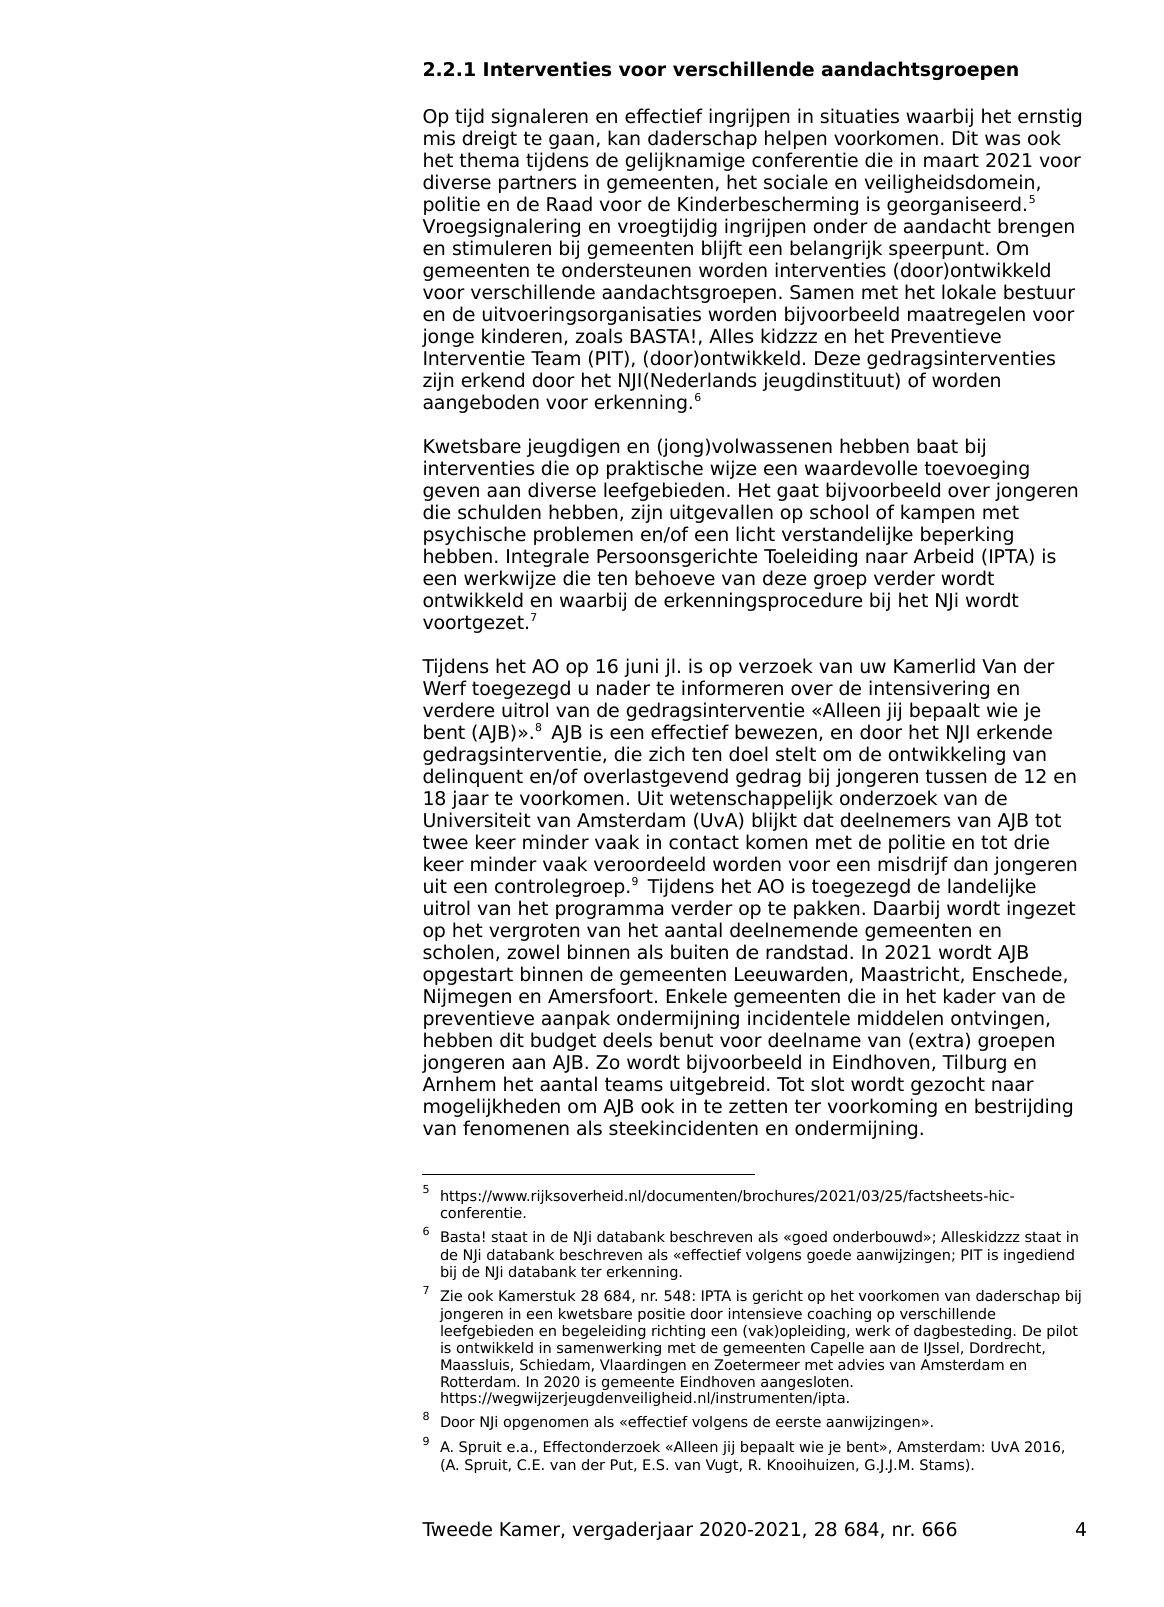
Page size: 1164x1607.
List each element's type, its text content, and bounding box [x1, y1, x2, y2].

subtitle 2.2.1 Interventies voor verschillende aandachtsgroepen [422, 59, 1087, 81]
text Zie ook Kamerstuk 28 684, nr. 548: IPTA is gericht op het voorkomen van daderschap bij jongeren in een kwetsbare positie door intensieve coaching op verschillende leefgebieden en begeleiding richting een (vak)opleiding, werk of dagbesteding. De pilot is ontwikkeld in samenwerking met de gemeenten Capelle aan de IJssel, Dordrecht, Maassluis, Schiedam, Vlaardingen en Zoetermeer met advies van Amsterdam en Rotterdam. In 2020 is gemeente Eindhoven aangesloten. https://wegwijzerjeugdenveiligheid.nl/instrumenten/ipta. [422, 1284, 1087, 1407]
text Kwetsbare jeugdigen en (jong)volwassenen hebben baat bij interventies die op praktische wijze een waardevolle toevoeging geven aan diverse leefgebieden. Het gaat bijvoorbeeld over jongeren die schulden hebben, zijn uitgevallen op school of kampen met psychische problemen en/of een licht verstandelijke beperking hebben. Integrale Persoonsgerichte Toeleiding naar Arbeid (IPTA) is een werkwijze die ten behoeve van deze groep verder wordt ontwikkeld en waarbij de erkenningsprocedure bij het NJi wordt voortgezet. [422, 436, 1087, 634]
text Basta! staat in de NJi databank beschreven als «goed onderbouwd»; Alleskidzzz staat in de NJi databank beschreven als «effectief volgens goede aanwijzingen; PIT is ingediend bij de NJi databank ter erkenning. [422, 1225, 1087, 1281]
text Door NJi opgenomen als «effectief volgens de eerste aanwijzingen». [422, 1410, 1087, 1432]
text Tijdens het AO op 16 juni jl. is op verzoek van uw Kamerlid Van der Werf toegezegd u nader te informeren over de intensivering en verdere uitrol van de gedragsinterventie «Alleen jij bepaalt wie je bent (AJB)». AJB is een effectief bewezen, en door het NJI erkende gedragsinterventie, die zich ten doel stelt om de ontwikkeling van delinquent en/of overlastgevend gedrag bij jongeren tussen de 12 en 18 jaar te voorkomen. Uit wetenschappelijk onderzoek van de Universiteit van Amsterdam (UvA) blijkt dat deelnemers van AJB tot twee keer minder vaak in contact komen met de politie en tot drie keer minder vaak veroordeeld worden voor een misdrijf dan jongeren uit een controlegroep. Tijdens het AO is toegezegd de landelijke uitrol van het programma verder op te pakken. Daarbij wordt ingezet op het vergroten van het aantal deelnemende gemeenten en scholen, zowel binnen als buiten de randstad. In 2021 wordt AJB opgestart binnen de gemeenten Leeuwarden, Maastricht, Enschede, Nijmegen en Amersfoort. Enkele gemeenten die in het kader van de preventieve aanpak ondermijning incidentele middelen ontvingen, hebben dit budget deels benut voor deelname van (extra) groepen jongeren aan AJB. Zo wordt bijvoorbeeld in Eindhoven, Tilburg en Arnhem het aantal teams uitgebreid. Tot slot wordt gezocht naar mogelijkheden om AJB ook in te zetten ter voorkoming en bestrijding van fenomenen als steekincidenten en ondermijning. [422, 656, 1087, 1139]
text https://www.rijksoverheid.nl/documenten/brochures/2021/03/25/factsheets-hic-conferentie. [422, 1183, 1087, 1222]
text A. Spruit e.a., Effectonderzoek «Alleen jij bepaalt wie je bent», Amsterdam: UvA 2016, (A. Spruit, C.E. van der Put, E.S. van Vugt, R. Knooihuizen, G.J.J.M. Stams). [422, 1435, 1087, 1474]
text Op tijd signaleren en effectief ingrijpen in situaties waarbij het ernstig mis dreigt te gaan, kan daderschap helpen voorkomen. Dit was ook het thema tijdens de gelijknamige conferentie die in maart 2021 voor diverse partners in gemeenten, het sociale en veiligheidsdomein, politie en de Raad voor de Kinderbescherming is georganiseerd. Vroegsignalering en vroegtijdig ingrijpen onder de aandacht brengen en stimuleren bij gemeenten blijft een belangrijk speerpunt. Om gemeenten te ondersteunen worden interventies (door)ontwikkeld voor verschillende aandachtsgroepen. Samen met het lokale bestuur en de uitvoeringsorganisaties worden bijvoorbeeld maatregelen voor jonge kinderen, zoals BASTA!, Alles kidzzz en het Preventieve Interventie Team (PIT), (door)ontwikkeld. Deze gedragsinterventies zijn erkend door het NJI(Nederlands jeugdinstituut) of worden aangeboden voor erkenning. [422, 106, 1087, 414]
